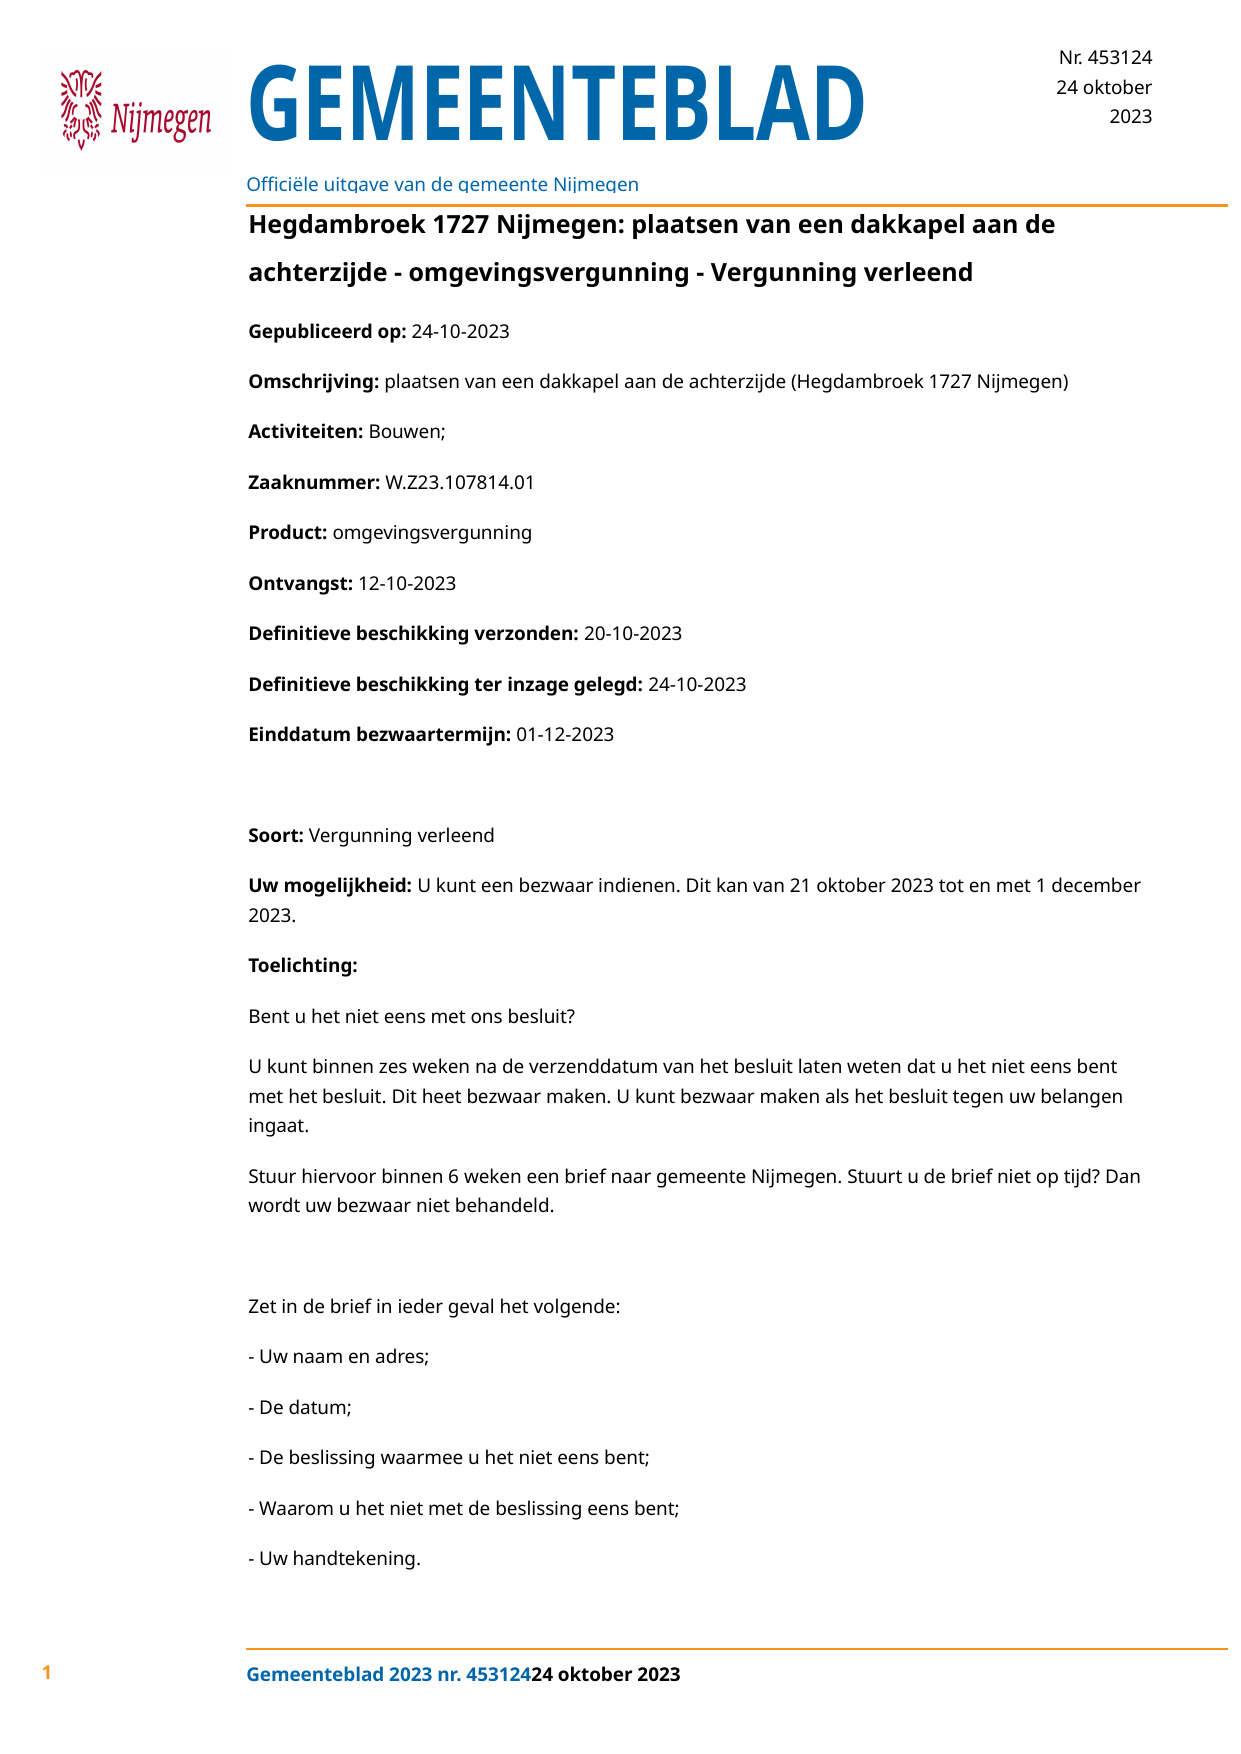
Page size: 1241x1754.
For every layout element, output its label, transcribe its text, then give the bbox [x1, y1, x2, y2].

text Bent u het niet eens met ons besluit? [248, 1003, 1152, 1029]
text - Uw handtekening. [248, 1545, 1152, 1571]
text Ontvangst: 12-10-2023 [248, 570, 1152, 596]
text Soort: Vergunning verleend [248, 822, 1152, 848]
picture [41, 47, 231, 172]
text Gepubliceerd op: 24-10-2023 [248, 318, 1152, 344]
text Omschrijving: plaatsen van een dakkapel aan de achterzijde (Hegdambroek 1727 Nijmegen) [248, 368, 1152, 394]
text - Uw naam en adres; [248, 1344, 1152, 1369]
text - De beslissing waarmee u het niet eens bent; [248, 1444, 1152, 1470]
text Zaaknummer: W.Z23.107814.01 [248, 469, 1152, 495]
text Product: omgevingsvergunning [248, 519, 1152, 545]
text Uw mogelijkheid: U kunt een bezwaar indienen. Dit kan van 21 oktober 2023 tot en met 1 december 2023. [248, 872, 1152, 928]
text - De datum; [248, 1394, 1152, 1420]
text U kunt binnen zes weken na de verzenddatum van het besluit laten weten dat u het niet eens bent met het besluit. Dit heet bezwaar maken. U kunt bezwaar maken als het besluit tegen uw belangen ingaat. [248, 1053, 1152, 1138]
text Definitieve beschikking verzonden: 20-10-2023 [248, 620, 1152, 646]
text - Waarom u het niet met de beslissing eens bent; [248, 1495, 1152, 1521]
text Definitieve beschikking ter inzage gelegd: 24-10-2023 [248, 671, 1152, 697]
text Zet in de brief in ieder geval het volgende: [248, 1293, 1152, 1319]
text Hegdambroek 1727 Nijmegen: plaatsen van een dakkapel aan de achterzijde - omgevingsvergunning - Vergunning verleend [248, 207, 1152, 288]
text Toelichting: [248, 952, 1152, 978]
text Activiteiten: Bouwen; [248, 419, 1152, 444]
text Einddatum bezwaartermijn: 01-12-2023 [248, 721, 1152, 747]
text Stuur hiervoor binnen 6 weken een brief naar gemeente Nijmegen. Stuurt u de brief niet op tijd? Dan wordt uw bezwaar niet behandeld. [248, 1163, 1152, 1218]
